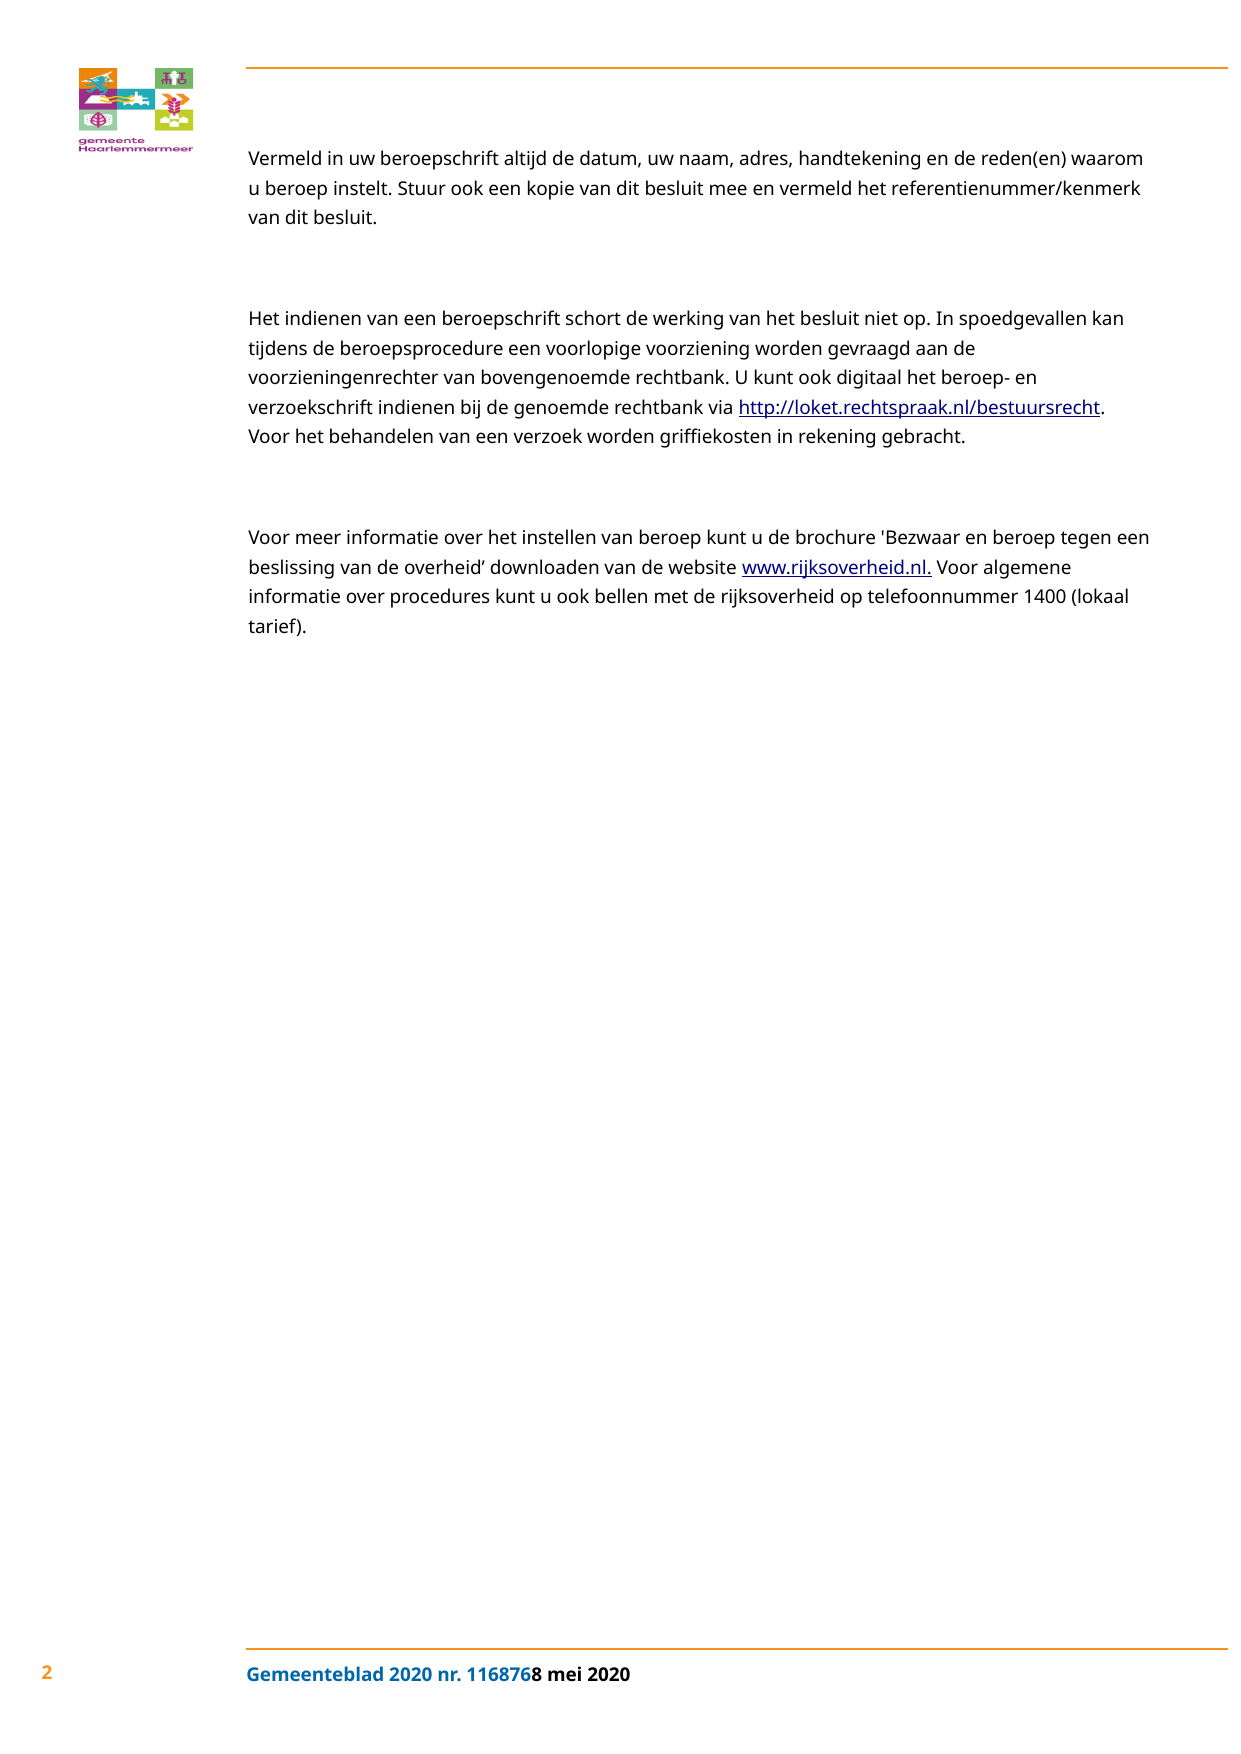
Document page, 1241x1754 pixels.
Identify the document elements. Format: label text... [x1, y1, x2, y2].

text Het indienen van een beroepschrift schort de werking van het besluit niet op. In spoedgevallen kan tijdens de beroepsprocedure een voorlopige voorziening worden gevraagd aan de voorzieningenrechter van bovengenoemde rechtbank. U kunt ook digitaal het beroep- en verzoekschrift indienen bij de genoemde rechtbank via http://loket.rechtspraak.nl/bestuursrecht. Voor het behandelen van een verzoek worden griffiekosten in rekening gebracht. [248, 305, 1152, 449]
text Vermeld in uw beroepschrift altijd de datum, uw naam, adres, handtekening en de reden(en) waarom u beroep instelt. Stuur ook een kopie van dit besluit mee en vermeld het referentienummer/kenmerk van dit besluit. [248, 145, 1152, 230]
text Voor meer informatie over het instellen van beroep kunt u de brochure 'Bezwaar en beroep tegen een beslissing van de overheid’ downloaden van de website www.rijksoverheid.nl. Voor algemene informatie over procedures kunt u ook bellen met de rijksoverheid op telefoonnummer 1400 (lokaal tarief). [248, 524, 1152, 639]
picture [41, 47, 231, 172]
